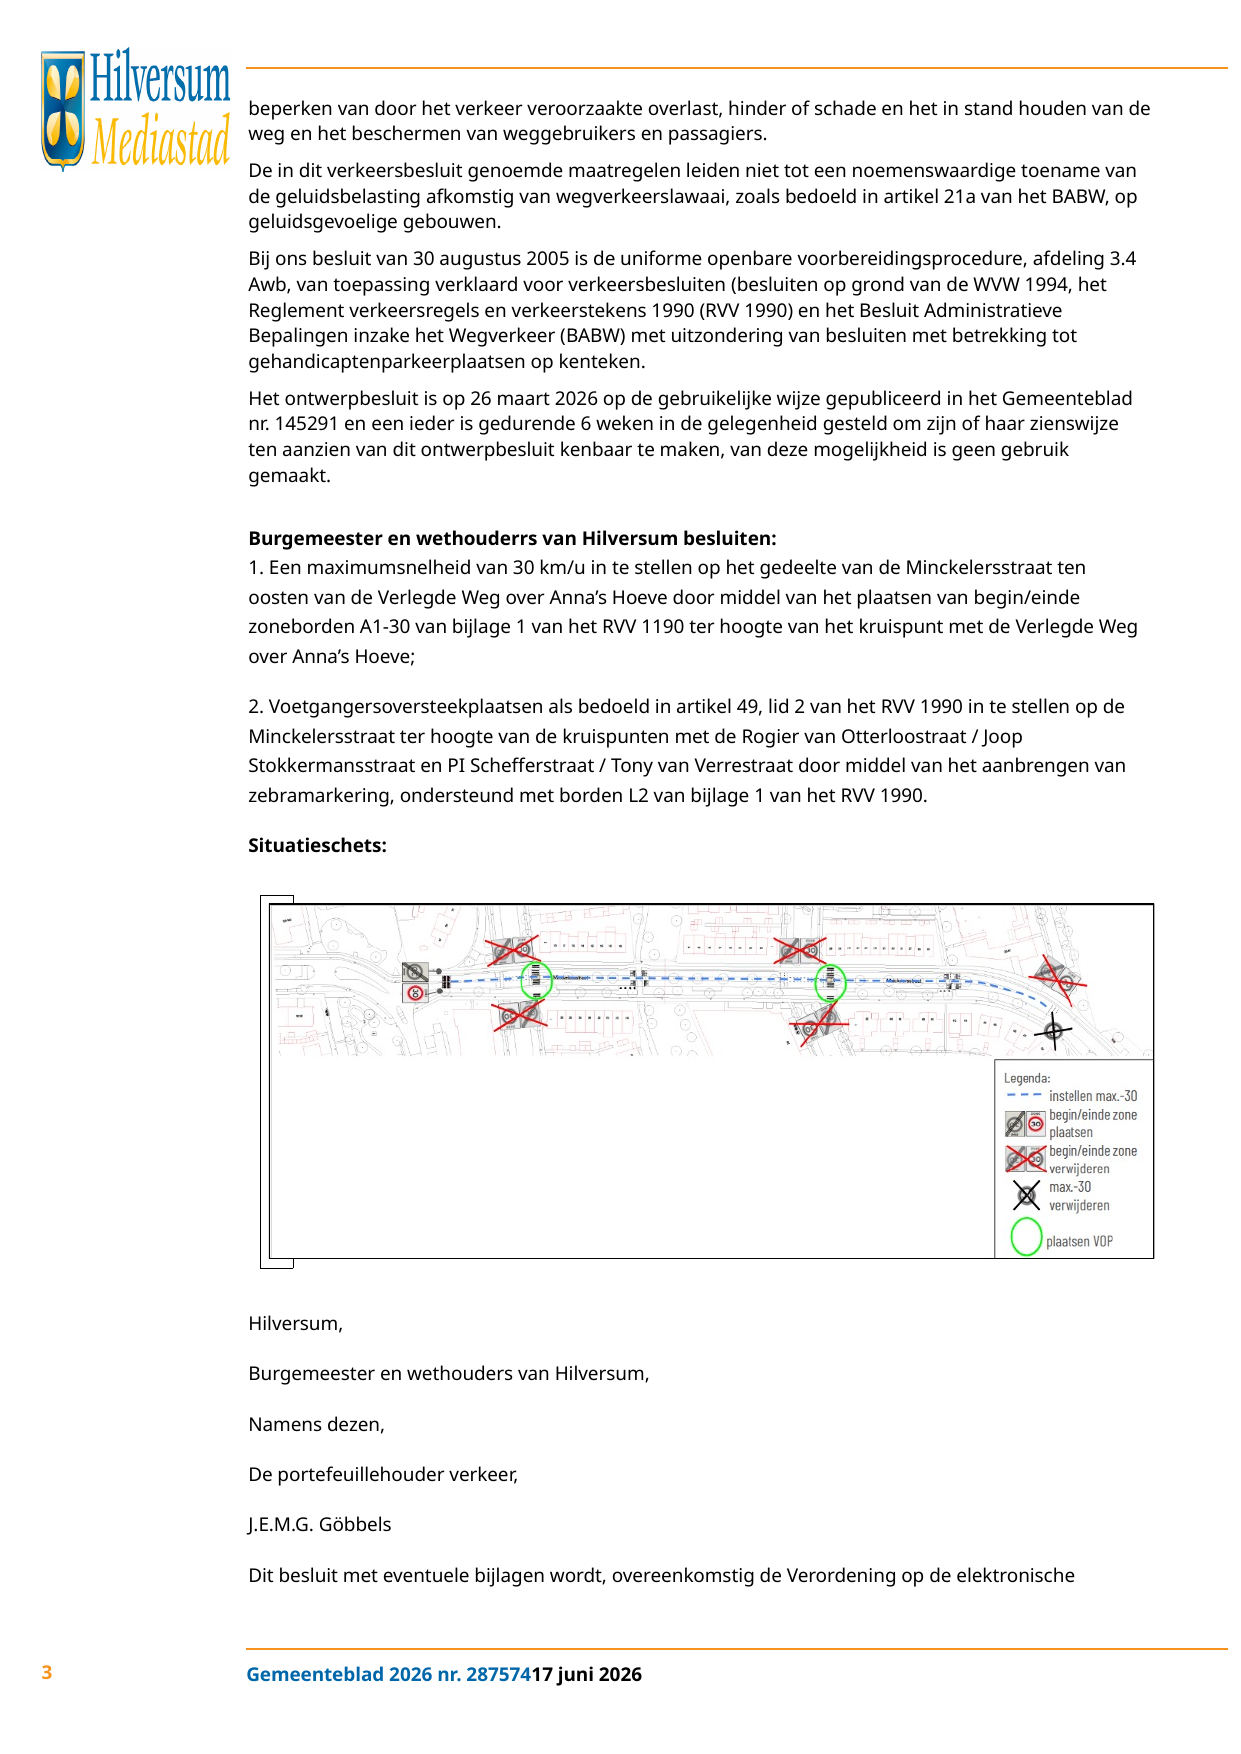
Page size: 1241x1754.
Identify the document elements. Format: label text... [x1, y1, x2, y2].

text De in dit verkeersbesluit genoemde maatregelen leiden niet tot een noemenswaardige toename van de geluidsbelasting afkomstig van wegverkeerslawaai, zoals bedoeld in artikel 21a van het BABW, op geluidsgevoelige gebouwen. [248, 157, 1152, 234]
picture [268, 903, 1155, 1259]
text 2. Voetgangersoversteekplaatsen als bedoeld in artikel 49, lid 2 van het RVV 1990 in te stellen op de Minckelersstraat ter hoogte van de kruispunten met de Rogier van Otterloostraat / Joop Stokkermansstraat en PI Schefferstraat / Tony van Verrestraat door middel van het aanbrengen van zebramarkering, ondersteund met borden L2 van bijlage 1 van het RVV 1990. [248, 693, 1152, 808]
text 1. Een maximumsnelheid van 30 km/u in te stellen op het gedeelte van de Minckelersstraat ten oosten van de Verlegde Weg over Anna’s Hoeve door middel van het plaatsen van begin/einde zoneborden A1-30 van bijlage 1 van het RVV 1190 ter hoogte van het kruispunt met de Verlegde Weg over Anna’s Hoeve; [248, 554, 1152, 669]
text Het ontwerpbesluit is op 26 maart 2026 op de gebruikelijke wijze gepubliceerd in het Gemeenteblad nr. 145291 en een ieder is gedurende 6 weken in de gelegenheid gesteld om zijn of haar zienswijze ten aanzien van dit ontwerpbesluit kenbaar te maken, van deze mogelijkheid is geen gebruik gemaakt. [248, 385, 1152, 488]
text Hilversum, [248, 1310, 1152, 1336]
text Situatieschets: [248, 833, 1152, 858]
picture [41, 47, 231, 172]
text Namens dezen, [248, 1411, 1152, 1437]
text De portefeuillehouder verkeer, [248, 1461, 1152, 1487]
text J.E.M.G. Göbbels [248, 1512, 1152, 1537]
text beperken van door het verkeer veroorzaakte overlast, hinder of schade en het in stand houden van de weg en het beschermen van weggebruikers en passagiers. [248, 95, 1152, 146]
text Bij ons besluit van 30 augustus 2005 is de uniforme openbare voorbereidingsprocedure, afdeling 3.4 Awb, van toepassing verklaard voor verkeersbesluiten (besluiten op grond van de WVW 1994, het Reglement verkeersregels en verkeerstekens 1990 (RVV 1990) en het Besluit Administratieve Bepalingen inzake het Wegverkeer (BABW) met uitzondering van besluiten met betrekking tot gehandicaptenparkeerplaatsen op kenteken. [248, 245, 1152, 374]
text Dit besluit met eventuele bijlagen wordt, overeenkomstig de Verordening op de elektronische [248, 1562, 1152, 1588]
text Burgemeester en wethouders van Hilversum, [248, 1360, 1152, 1386]
text Burgemeester en wethouderrs van Hilversum besluiten: [248, 525, 1152, 551]
